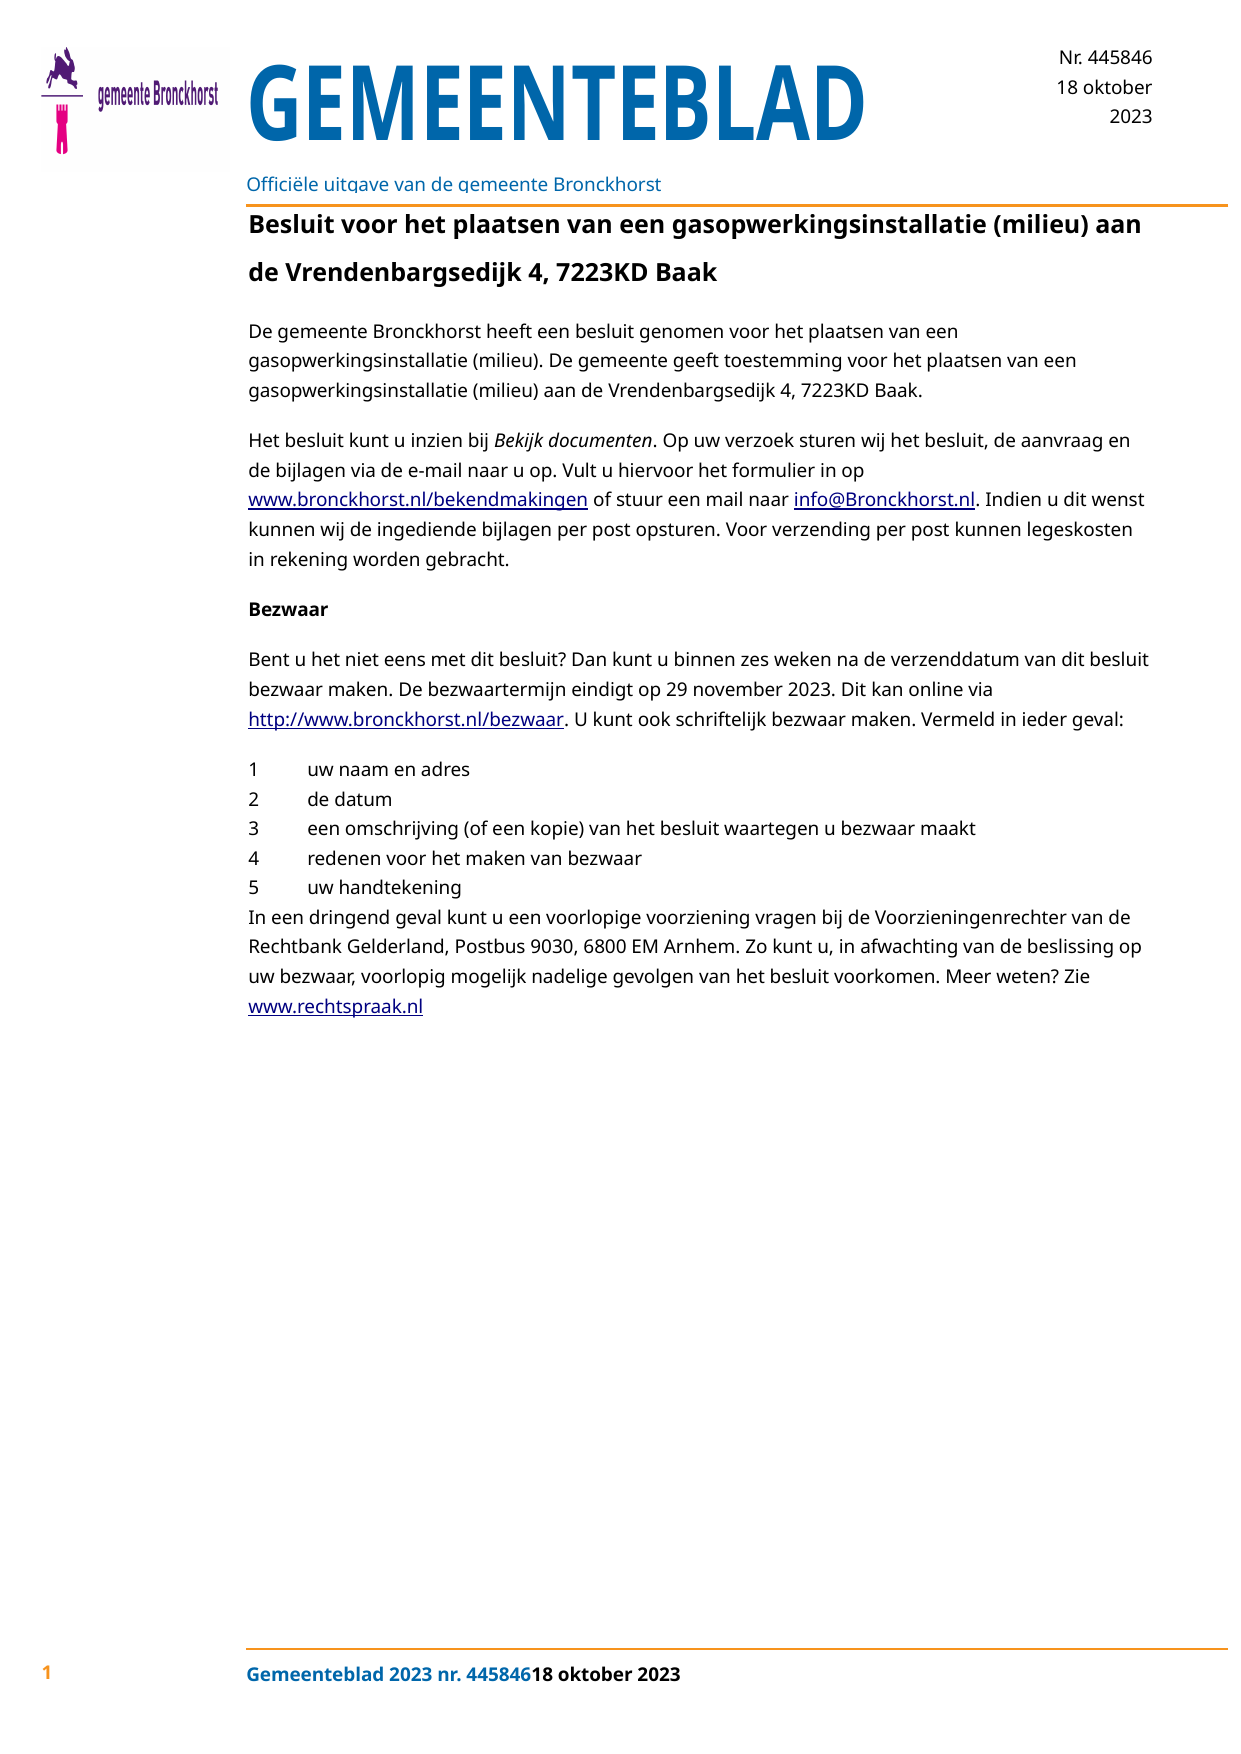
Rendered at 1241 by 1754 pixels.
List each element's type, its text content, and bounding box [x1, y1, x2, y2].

text In een dringend geval kunt u een voorlopige voorziening vragen bij de Voorzieningenrechter van de Rechtbank Gelderland, Postbus 9030, 6800 EM Arnhem. Zo kunt u, in afwachting van de beslissing op uw bezwaar, voorlopig mogelijk nadelige gevolgen van het besluit voorkomen. Meer weten? Zie www.rechtspraak.nl [248, 904, 1152, 1019]
text Besluit voor het plaatsen van een gasopwerkingsinstallatie (milieu) aan de Vrendenbargsedijk 4, 7223KD Baak [248, 207, 1152, 288]
list een omschrijving (of een kopie) van het besluit waartegen u bezwaar maakt [248, 815, 1152, 841]
text Bent u het niet eens met dit besluit? Dan kunt u binnen zes weken na de verzenddatum van dit besluit bezwaar maken. De bezwaartermijn eindigt op 29 november 2023. Dit kan online via http://www.bronckhorst.nl/bezwaar. U kunt ook schriftelijk bezwaar maken. Vermeld in ieder geval: [248, 647, 1152, 732]
list de datum [248, 786, 1152, 812]
text Het besluit kunt u inzien bij Bekijk documenten. Op uw verzoek sturen wij het besluit, de aanvraag en de bijlagen via de e-mail naar u op. Vult u hiervoor het formulier in op www.bronckhorst.nl/bekendmakingen of stuur een mail naar info@Bronckhorst.nl. Indien u dit wenst kunnen wij de ingediende bijlagen per post opsturen. Voor verzending per post kunnen legeskosten in rekening worden gebracht. [248, 427, 1152, 572]
list uw handtekening [248, 874, 1152, 900]
picture [41, 47, 231, 172]
text De gemeente Bronckhorst heeft een besluit genomen voor het plaatsen van een gasopwerkingsinstallatie (milieu). De gemeente geeft toestemming voor het plaatsen van een gasopwerkingsinstallatie (milieu) aan de Vrendenbargsedijk 4, 7223KD Baak. [248, 318, 1152, 403]
list redenen voor het maken van bezwaar [248, 845, 1152, 871]
list uw naam en adres [248, 756, 1152, 782]
text Bezwaar [248, 596, 1152, 622]
